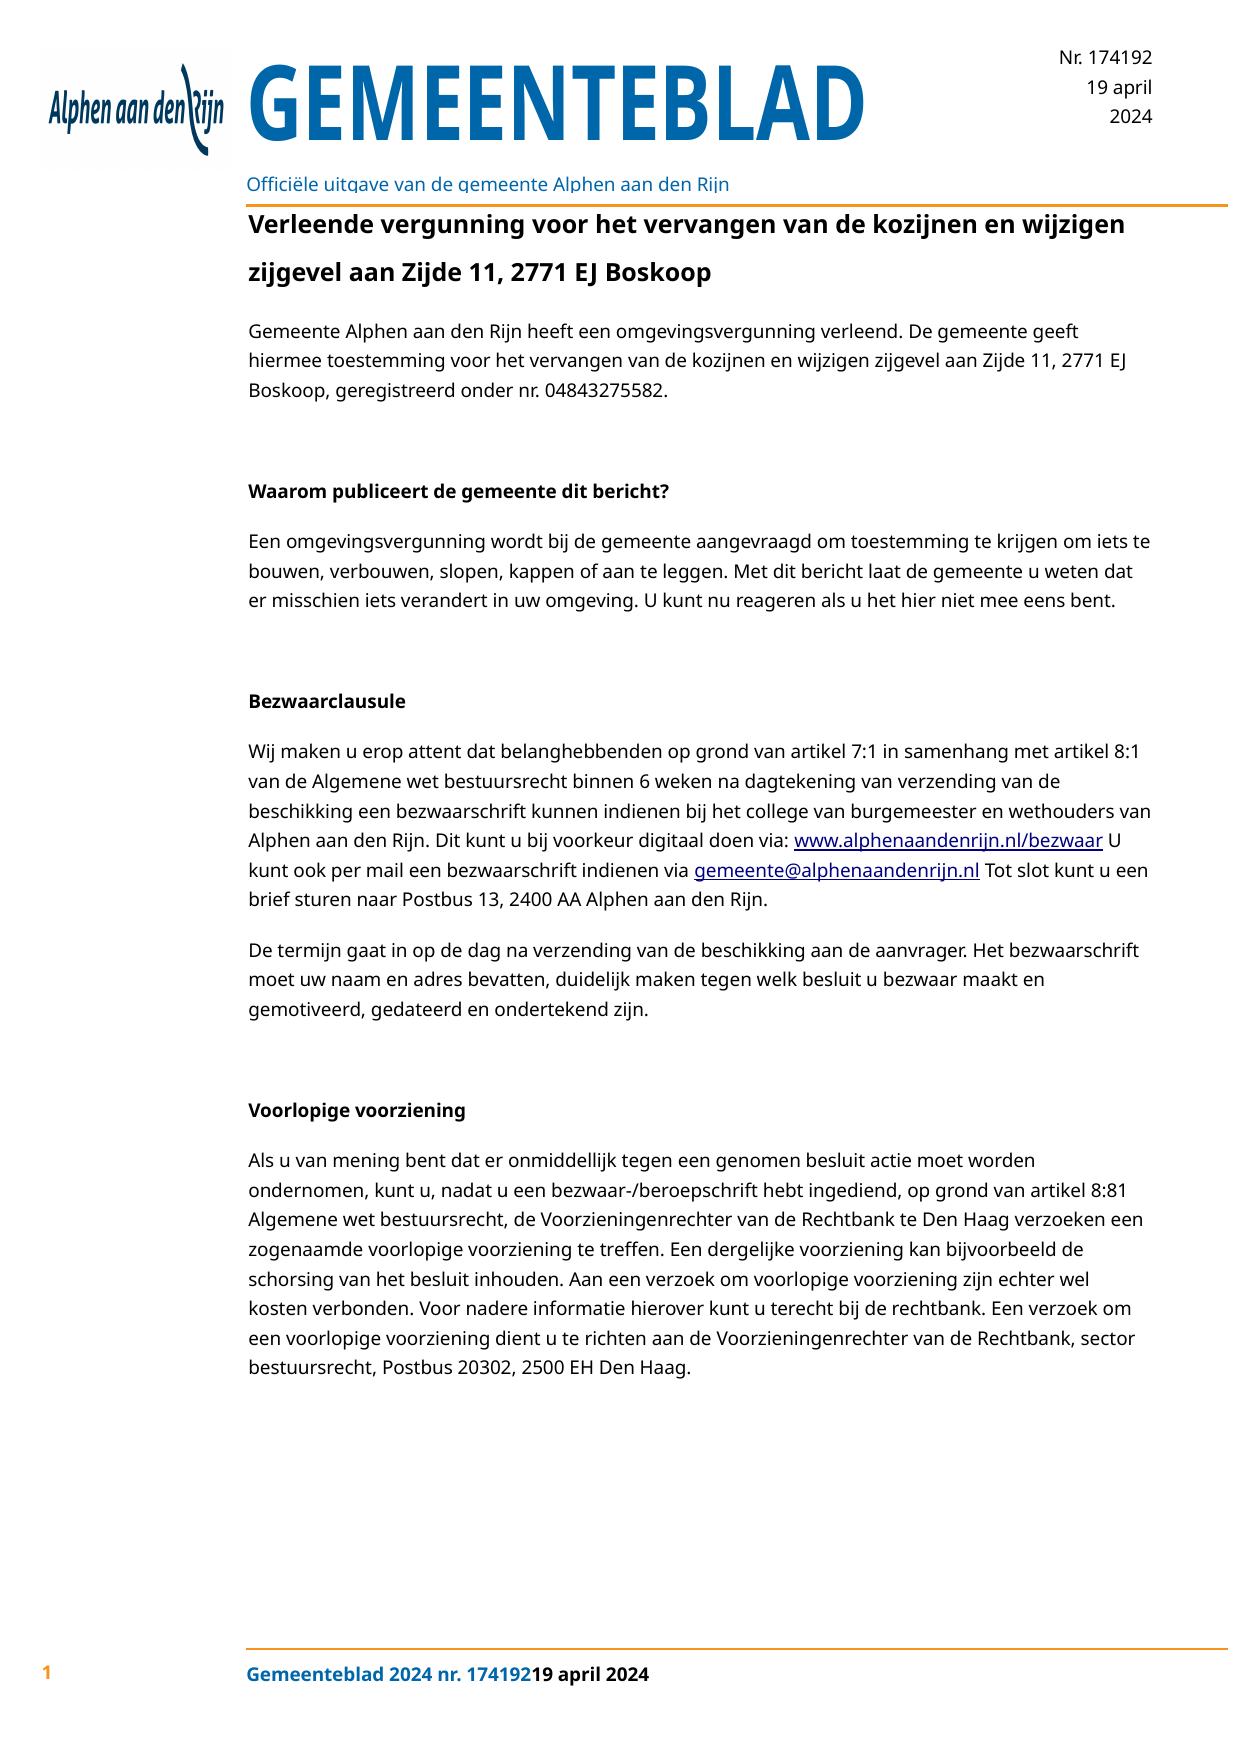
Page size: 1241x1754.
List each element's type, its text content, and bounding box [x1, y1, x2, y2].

text De termijn gaat in op de dag na verzending van de beschikking aan de aanvrager. Het bezwaarschrift moet uw naam en adres bevatten, duidelijk maken tegen welk besluit u bezwaar maakt en gemotiveerd, gedateerd en ondertekend zijn. [248, 937, 1152, 1022]
text Voorlopige voorziening [248, 1097, 1152, 1123]
text Bezwaarclausule [248, 688, 1152, 714]
text Gemeente Alphen aan den Rijn heeft een omgevingsvergunning verleend. De gemeente geeft hiermee toestemming voor het vervangen van de kozijnen en wijzigen zijgevel aan Zijde 11, 2771 EJ Boskoop, geregistreerd onder nr. 04843275582. [248, 318, 1152, 403]
text Verleende vergunning voor het vervangen van de kozijnen en wijzigen zijgevel aan Zijde 11, 2771 EJ Boskoop [248, 207, 1152, 288]
text Een omgevingsvergunning wordt bij de gemeente aangevraagd om toestemming te krijgen om iets te bouwen, verbouwen, slopen, kappen of aan te leggen. Met dit bericht laat de gemeente u weten dat er misschien iets verandert in uw omgeving. U kunt nu reageren als u het hier niet mee eens bent. [248, 528, 1152, 613]
text Als u van mening bent dat er onmiddellijk tegen een genomen besluit actie moet worden ondernomen, kunt u, nadat u een bezwaar-/beroepschrift hebt ingediend, op grond van artikel 8:81 Algemene wet bestuursrecht, de Voorzieningenrechter van de Rechtbank te Den Haag verzoeken een zogenaamde voorlopige voorziening te treffen. Een dergelijke voorziening kan bijvoorbeeld de schorsing van het besluit inhouden. Aan een verzoek om voorlopige voorziening zijn echter wel kosten verbonden. Voor nadere informatie hierover kunt u terecht bij de rechtbank. Een verzoek om een voorlopige voorziening dient u te richten aan de Voorzieningenrechter van de Rechtbank, sector bestuursrecht, Postbus 20302, 2500 EH Den Haag. [248, 1147, 1152, 1380]
text Waarom publiceert de gemeente dit bericht? [248, 478, 1152, 504]
text Wij maken u erop attent dat belanghebbenden op grond van artikel 7:1 in samenhang met artikel 8:1 van de Algemene wet bestuursrecht binnen 6 weken na dagtekening van verzending van de beschikking een bezwaarschrift kunnen indienen bij het college van burgemeester en wethouders van Alphen aan den Rijn. Dit kunt u bij voorkeur digitaal doen via: www.alphenaandenrijn.nl/bezwaar U kunt ook per mail een bezwaarschrift indienen via gemeente@alphenaandenrijn.nl Tot slot kunt u een brief sturen naar Postbus 13, 2400 AA Alphen aan den Rijn. [248, 739, 1152, 912]
picture [41, 47, 231, 172]
